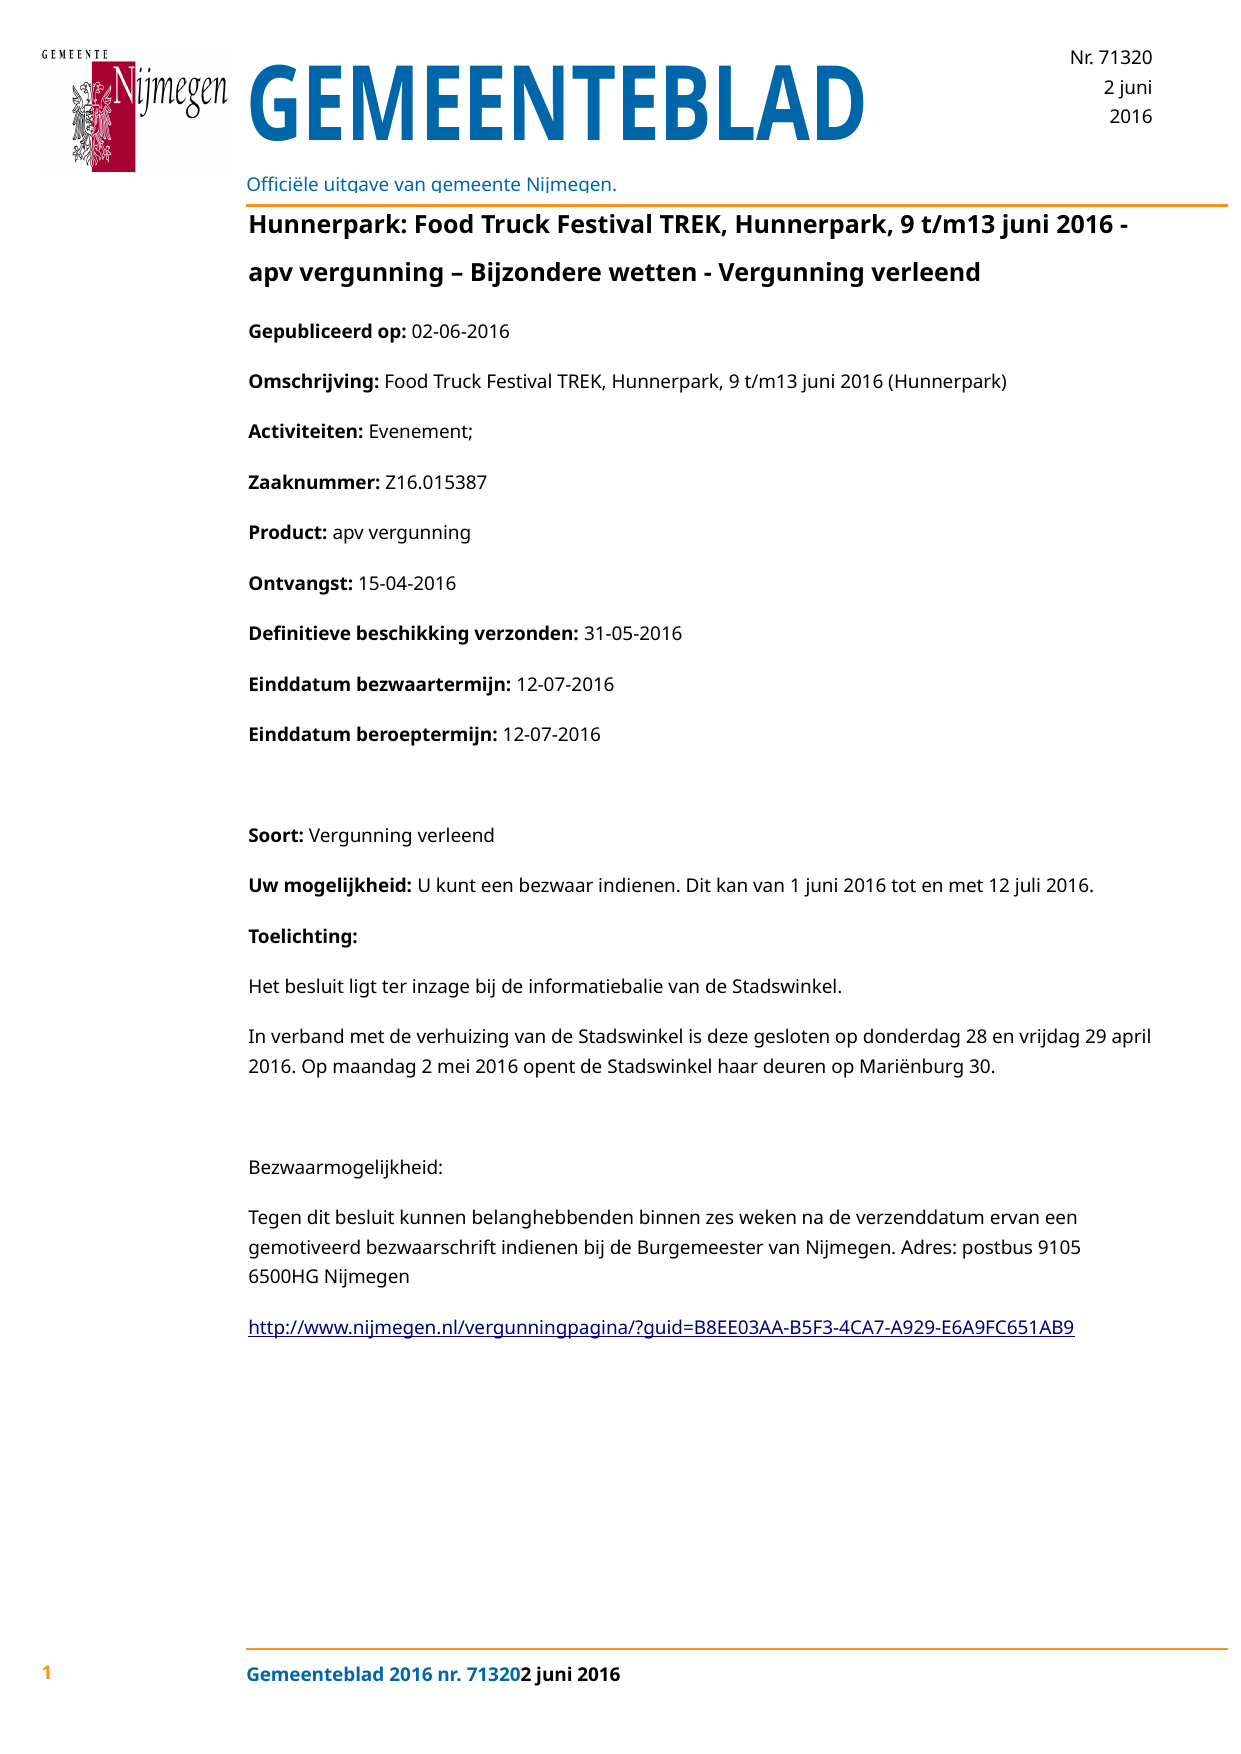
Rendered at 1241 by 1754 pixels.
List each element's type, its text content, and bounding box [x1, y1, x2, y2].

text Einddatum bezwaartermijn: 12-07-2016 [248, 671, 1152, 697]
text Omschrijving: Food Truck Festival TREK, Hunnerpark, 9 t/m13 juni 2016 (Hunnerpark) [248, 368, 1152, 394]
text Zaaknummer: Z16.015387 [248, 469, 1152, 495]
text Het besluit ligt ter inzage bij de informatiebalie van de Stadswinkel. [248, 973, 1152, 999]
text Soort: Vergunning verleend [248, 822, 1152, 848]
text Gepubliceerd op: 02-06-2016 [248, 318, 1152, 344]
text Product: apv vergunning [248, 519, 1152, 545]
text Tegen dit besluit kunnen belanghebbenden binnen zes weken na de verzenddatum ervan een gemotiveerd bezwaarschrift indienen bij de Burgemeester van Nijmegen. Adres: postbus 9105 6500HG Nijmegen [248, 1204, 1152, 1289]
text Uw mogelijkheid: U kunt een bezwaar indienen. Dit kan van 1 juni 2016 tot en met 12 juli 2016. [248, 872, 1152, 898]
picture [41, 47, 231, 172]
text Definitieve beschikking verzonden: 31-05-2016 [248, 620, 1152, 646]
text Bezwaarmogelijkheid: [248, 1154, 1152, 1180]
text Einddatum beroeptermijn: 12-07-2016 [248, 721, 1152, 747]
text Hunnerpark: Food Truck Festival TREK, Hunnerpark, 9 t/m13 juni 2016 - apv vergunning – Bijzondere wetten - Vergunning verleend [248, 207, 1152, 288]
text Toelichting: [248, 923, 1152, 949]
text Activiteiten: Evenement; [248, 419, 1152, 444]
text In verband met de verhuizing van de Stadswinkel is deze gesloten op donderdag 28 en vrijdag 29 april 2016. Op maandag 2 mei 2016 opent de Stadswinkel haar deuren op Mariënburg 30. [248, 1024, 1152, 1079]
text http://www.nijmegen.nl/vergunningpagina/?guid=B8EE03AA-B5F3-4CA7-A929-E6A9FC651AB9 [248, 1314, 1152, 1340]
text Ontvangst: 15-04-2016 [248, 570, 1152, 596]
